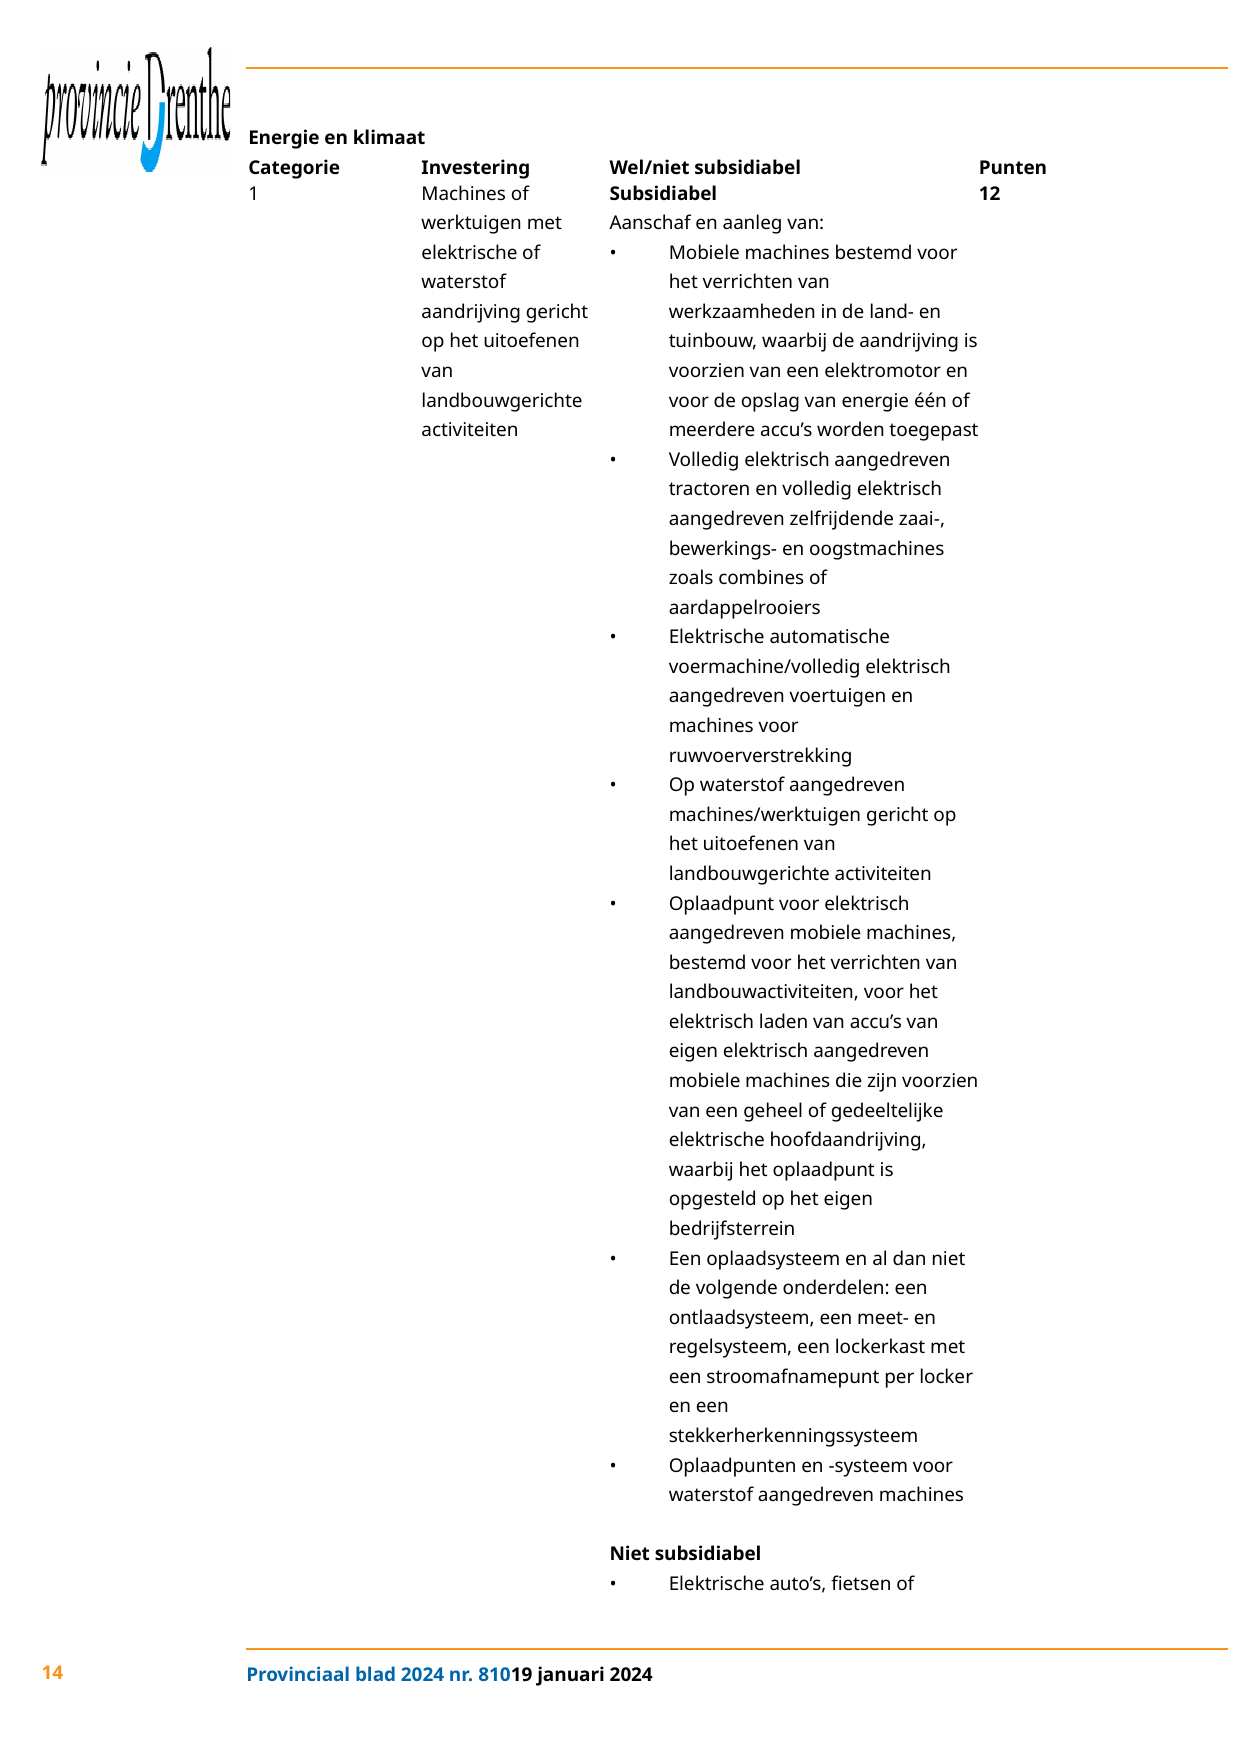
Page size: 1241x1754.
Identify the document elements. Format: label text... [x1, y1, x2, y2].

table_header Investering [421, 154, 609, 180]
table_header Punten [979, 154, 1152, 180]
picture [41, 47, 231, 172]
table_header Wel/niet subsidiabel [609, 154, 978, 180]
table_cell 1 [248, 180, 421, 1596]
text Energie en klimaat [248, 124, 1152, 150]
table_header Categorie [248, 154, 421, 180]
table_cell 12 [979, 180, 1152, 1596]
table_cell Machines of werktuigen met elektrische of waterstof aandrijving gericht op het uitoefenen van landbouwgerichte activiteiten [421, 180, 609, 1596]
table_cell Subsidiabel Aanschaf en aanleg van: Mobiele machines bestemd voor het verrichten van werkzaamheden in de land- en tuinbouw, waarbij de aandrijving is voorzien van een elektromotor en voor de opslag van energie één of meerdere accu’s worden toegepast Volledig elektrisch aangedreven tractoren en volledig elektrisch aangedreven zelfrijdende zaai-, bewerkings- en oogstmachines zoals combines of aardappelrooiers Elektrische automatische voermachine/volledig elektrisch aangedreven voertuigen en machines voor ruwvoerverstrekking Op waterstof aangedreven machines/werktuigen gericht op het uitoefenen van landbouwgerichte activiteiten Oplaadpunt voor elektrisch aangedreven mobiele machines, bestemd voor het verrichten van landbouwactiviteiten, voor het elektrisch laden van accu’s van eigen elektrisch aangedreven mobiele machines die zijn voorzien van een geheel of gedeeltelijke elektrische hoofdaandrijving, waarbij het oplaadpunt is opgesteld op het eigen bedrijfsterrein Een oplaadsysteem en al dan niet de volgende onderdelen: een ontlaadsysteem, een meet- en regelsysteem, een lockerkast met een stroomafnamepunt per locker en een stekkerherkenningssysteem Oplaadpunten en -systeem voor waterstof aangedreven machines Niet subsidiabel Elektrische auto’s, fietsen of [609, 180, 978, 1596]
